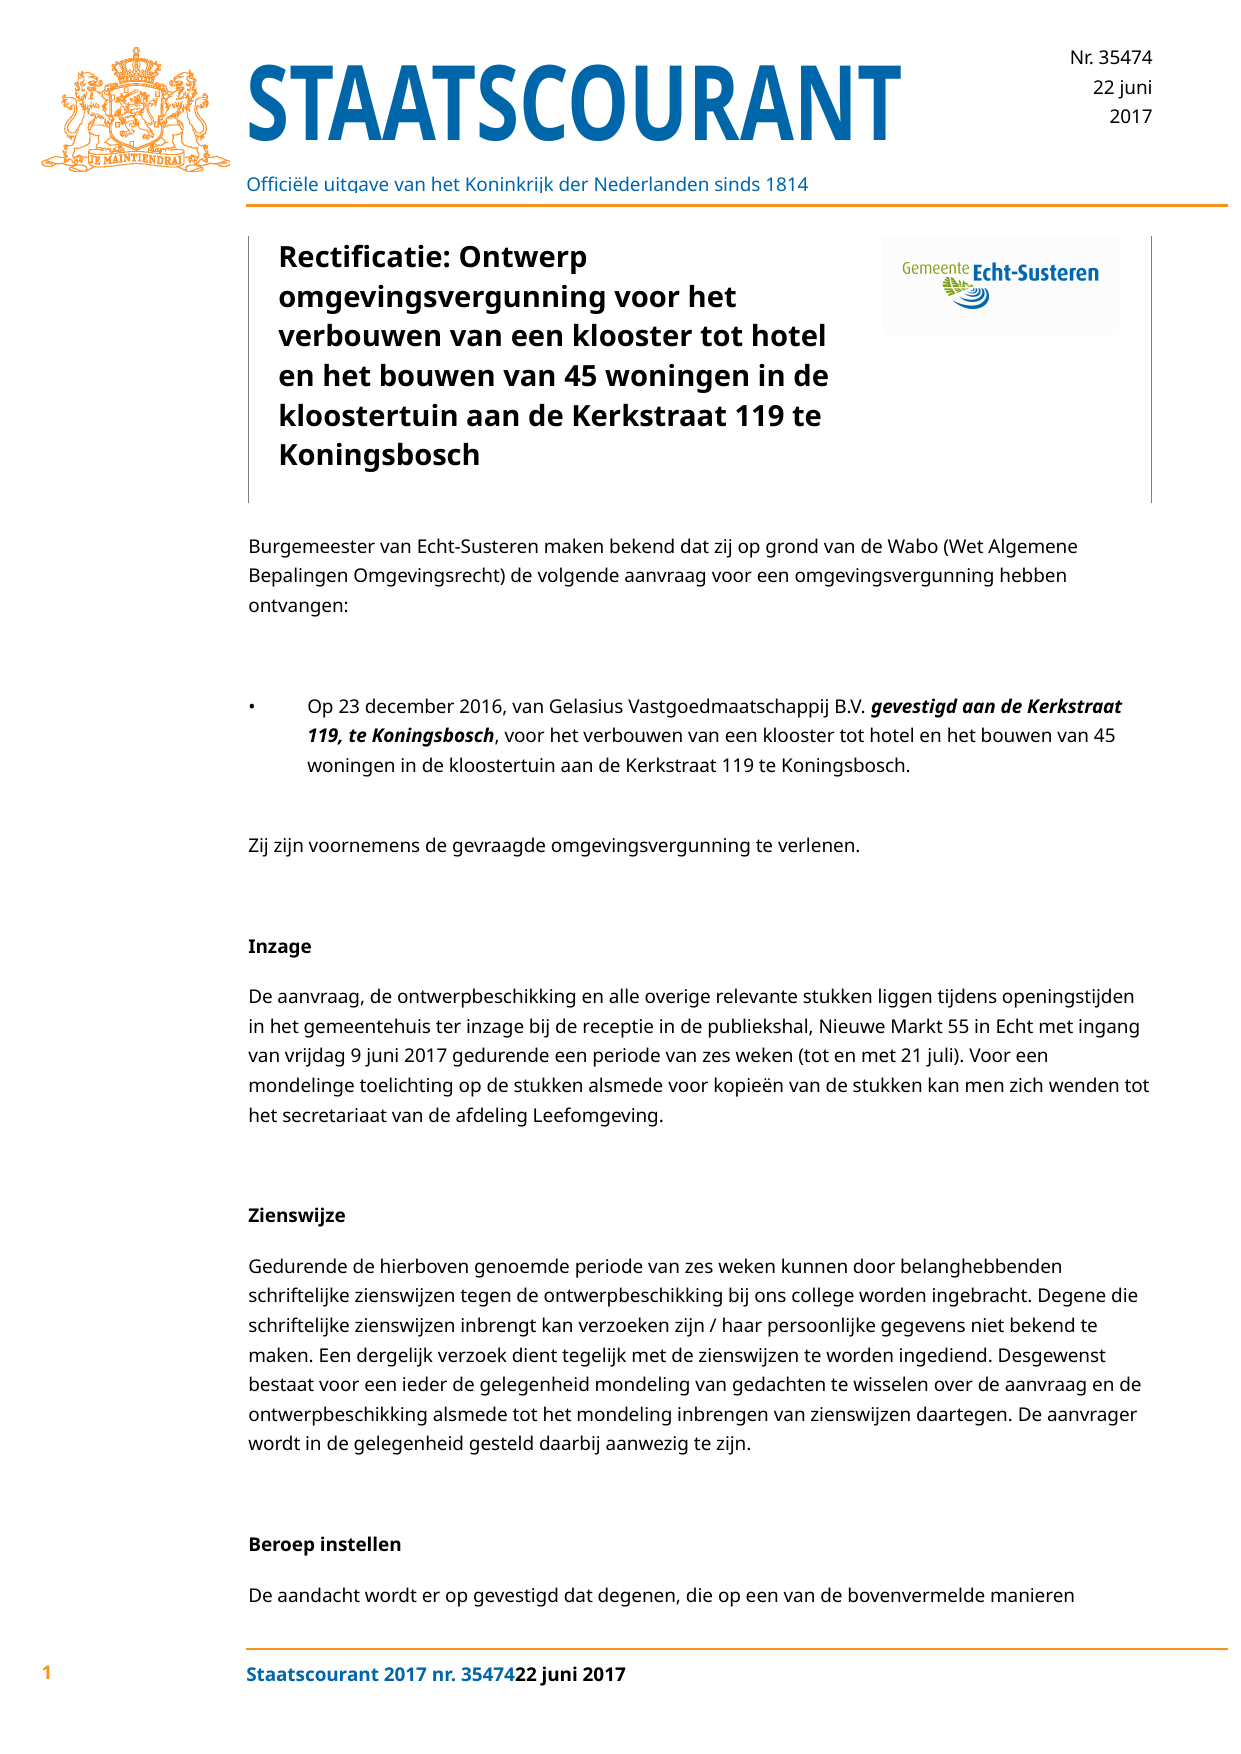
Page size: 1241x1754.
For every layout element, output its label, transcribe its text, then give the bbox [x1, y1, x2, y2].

table_header Rectificatie: Ontwerp omgevingsvergunning voor het verbouwen van een klooster tot hotel en het bouwen van 45 woningen in de kloostertuin aan de Kerkstraat 119 te Koningsbosch [249, 236, 850, 503]
list Op 23 december 2016, van Gelasius Vastgoedmaatschappij B.V. gevestigd aan de Kerkstraat 119, te Koningsbosch, voor het verbouwen van een klooster tot hotel en het bouwen van 45 woningen in de kloostertuin aan de Kerkstraat 119 te Koningsbosch. [248, 693, 1152, 778]
text Beroep instellen [248, 1531, 1152, 1557]
text De aandacht wordt er op gevestigd dat degenen, die op een van de bovenvermelde manieren [248, 1582, 1152, 1607]
table_header [850, 236, 1151, 503]
picture [882, 236, 1119, 335]
text De aanvraag, de ontwerpbeschikking en alle overige relevante stukken liggen tijdens openingstijden in het gemeentehuis ter inzage bij de receptie in de publiekshal, Nieuwe Markt 55 in Echt met ingang van vrijdag 9 juni 2017 gedurende een periode van zes weken (tot en met 21 juli). Voor een mondelinge toelichting op de stukken alsmede voor kopieën van de stukken kan men zich wenden tot het secretariaat van de afdeling Leefomgeving. [248, 983, 1152, 1127]
text Inzage [248, 933, 1152, 959]
text Zij zijn voornemens de gevraagde omgevingsvergunning te verlenen. [248, 832, 1152, 858]
picture [41, 47, 231, 172]
text Burgemeester van Echt-Susteren maken bekend dat zij op grond van de Wabo (Wet Algemene Bepalingen Omgevingsrecht) de volgende aanvraag voor een omgevingsvergunning hebben ontvangen: [248, 533, 1152, 618]
text Gedurende de hierboven genoemde periode van zes weken kunnen door belanghebbenden schriftelijke zienswijzen tegen de ontwerpbeschikking bij ons college worden ingebracht. Degene die schriftelijke zienswijzen inbrengt kan verzoeken zijn / haar persoonlijke gegevens niet bekend te maken. Een dergelijk verzoek dient tegelijk met de zienswijzen te worden ingediend. Desgewenst bestaat voor een ieder de gelegenheid mondeling van gedachten te wisselen over de aanvraag en de ontwerpbeschikking alsmede tot het mondeling inbrengen van zienswijzen daartegen. De aanvrager wordt in de gelegenheid gesteld daarbij aanwezig te zijn. [248, 1253, 1152, 1456]
text Zienswijze [248, 1203, 1152, 1228]
